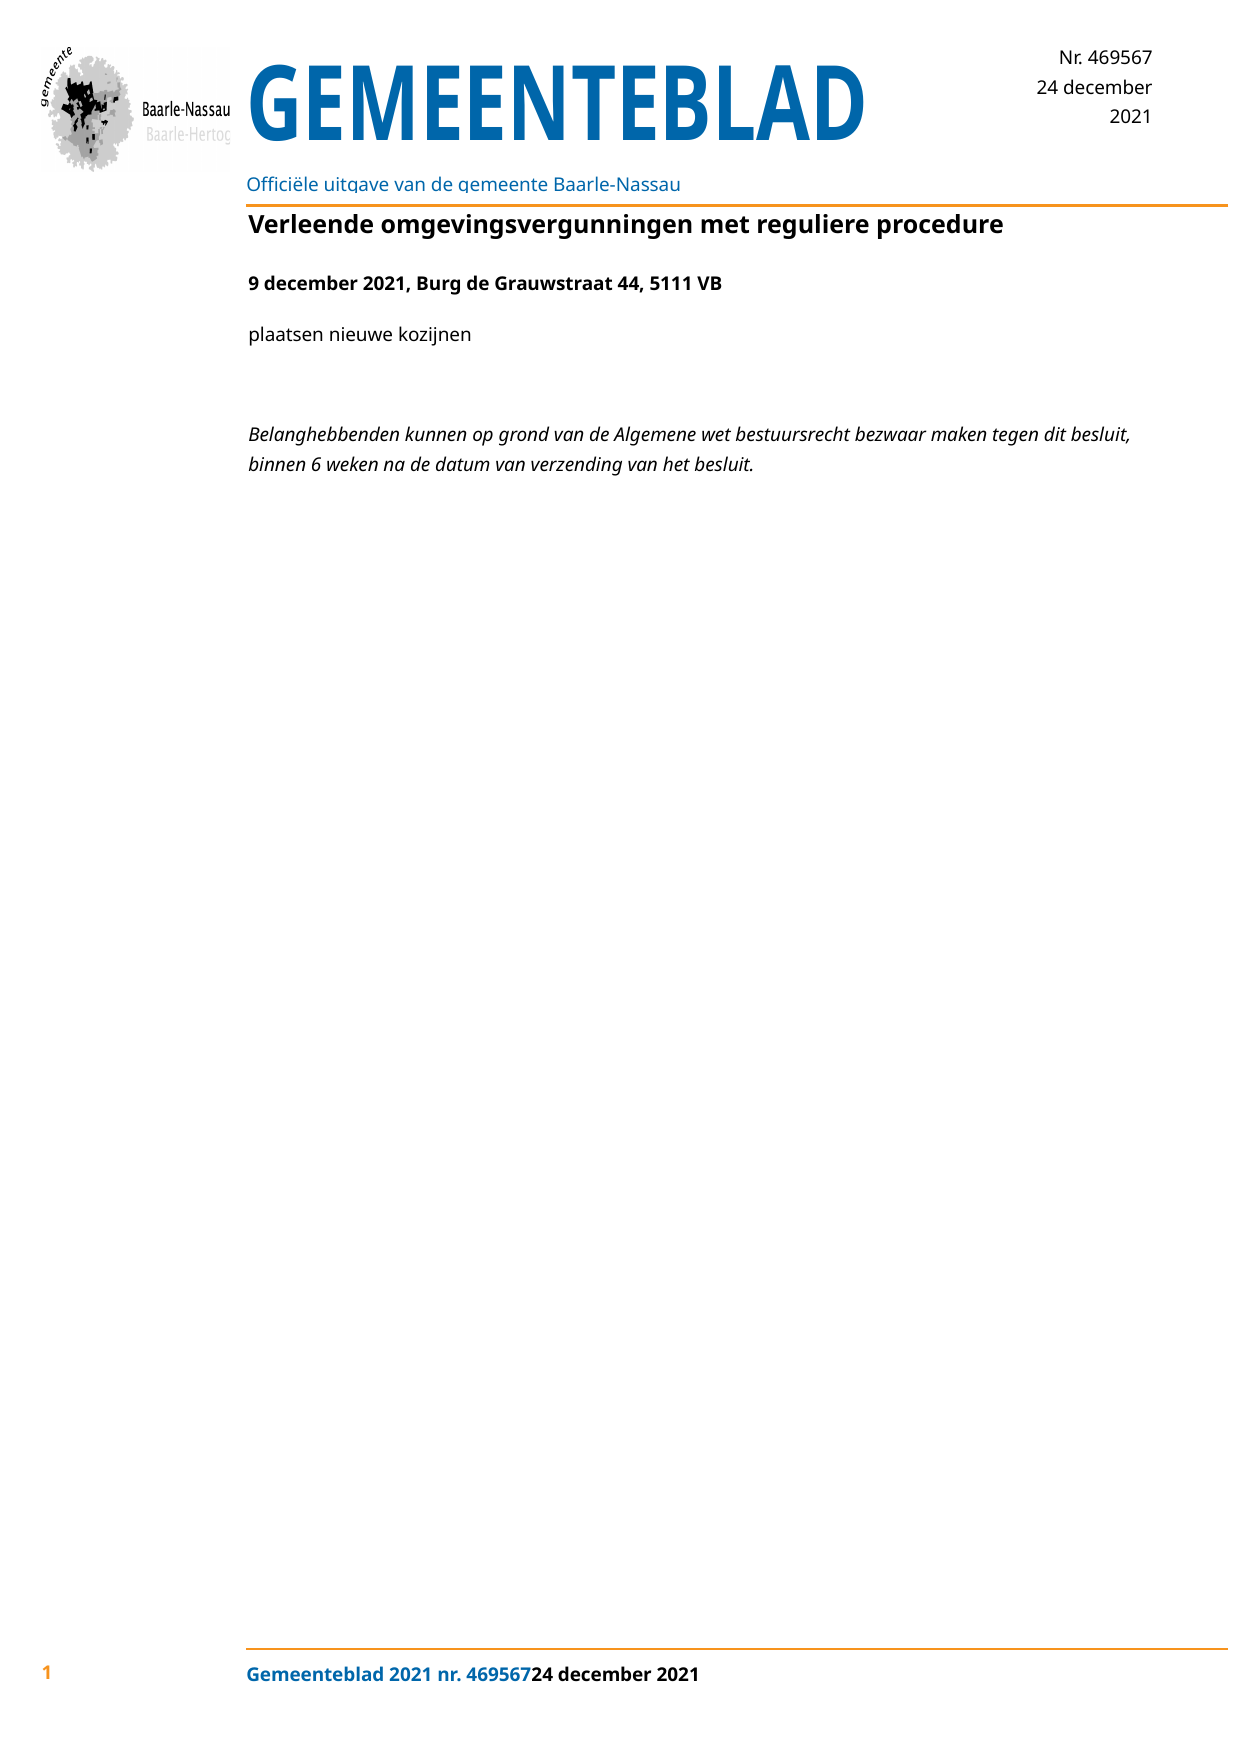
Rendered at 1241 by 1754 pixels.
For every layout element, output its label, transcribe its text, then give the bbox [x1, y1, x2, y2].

picture [41, 47, 231, 172]
text Verleende omgevingsvergunningen met reguliere procedure [248, 207, 1152, 241]
text Belanghebbenden kunnen op grond van de Algemene wet bestuursrecht bezwaar maken tegen dit besluit, binnen 6 weken na de datum van verzending van het besluit. [248, 422, 1152, 477]
text plaatsen nieuwe kozijnen [248, 321, 1152, 346]
text 9 december 2021, Burg de Grauwstraat 44, 5111 VB [248, 270, 1152, 296]
